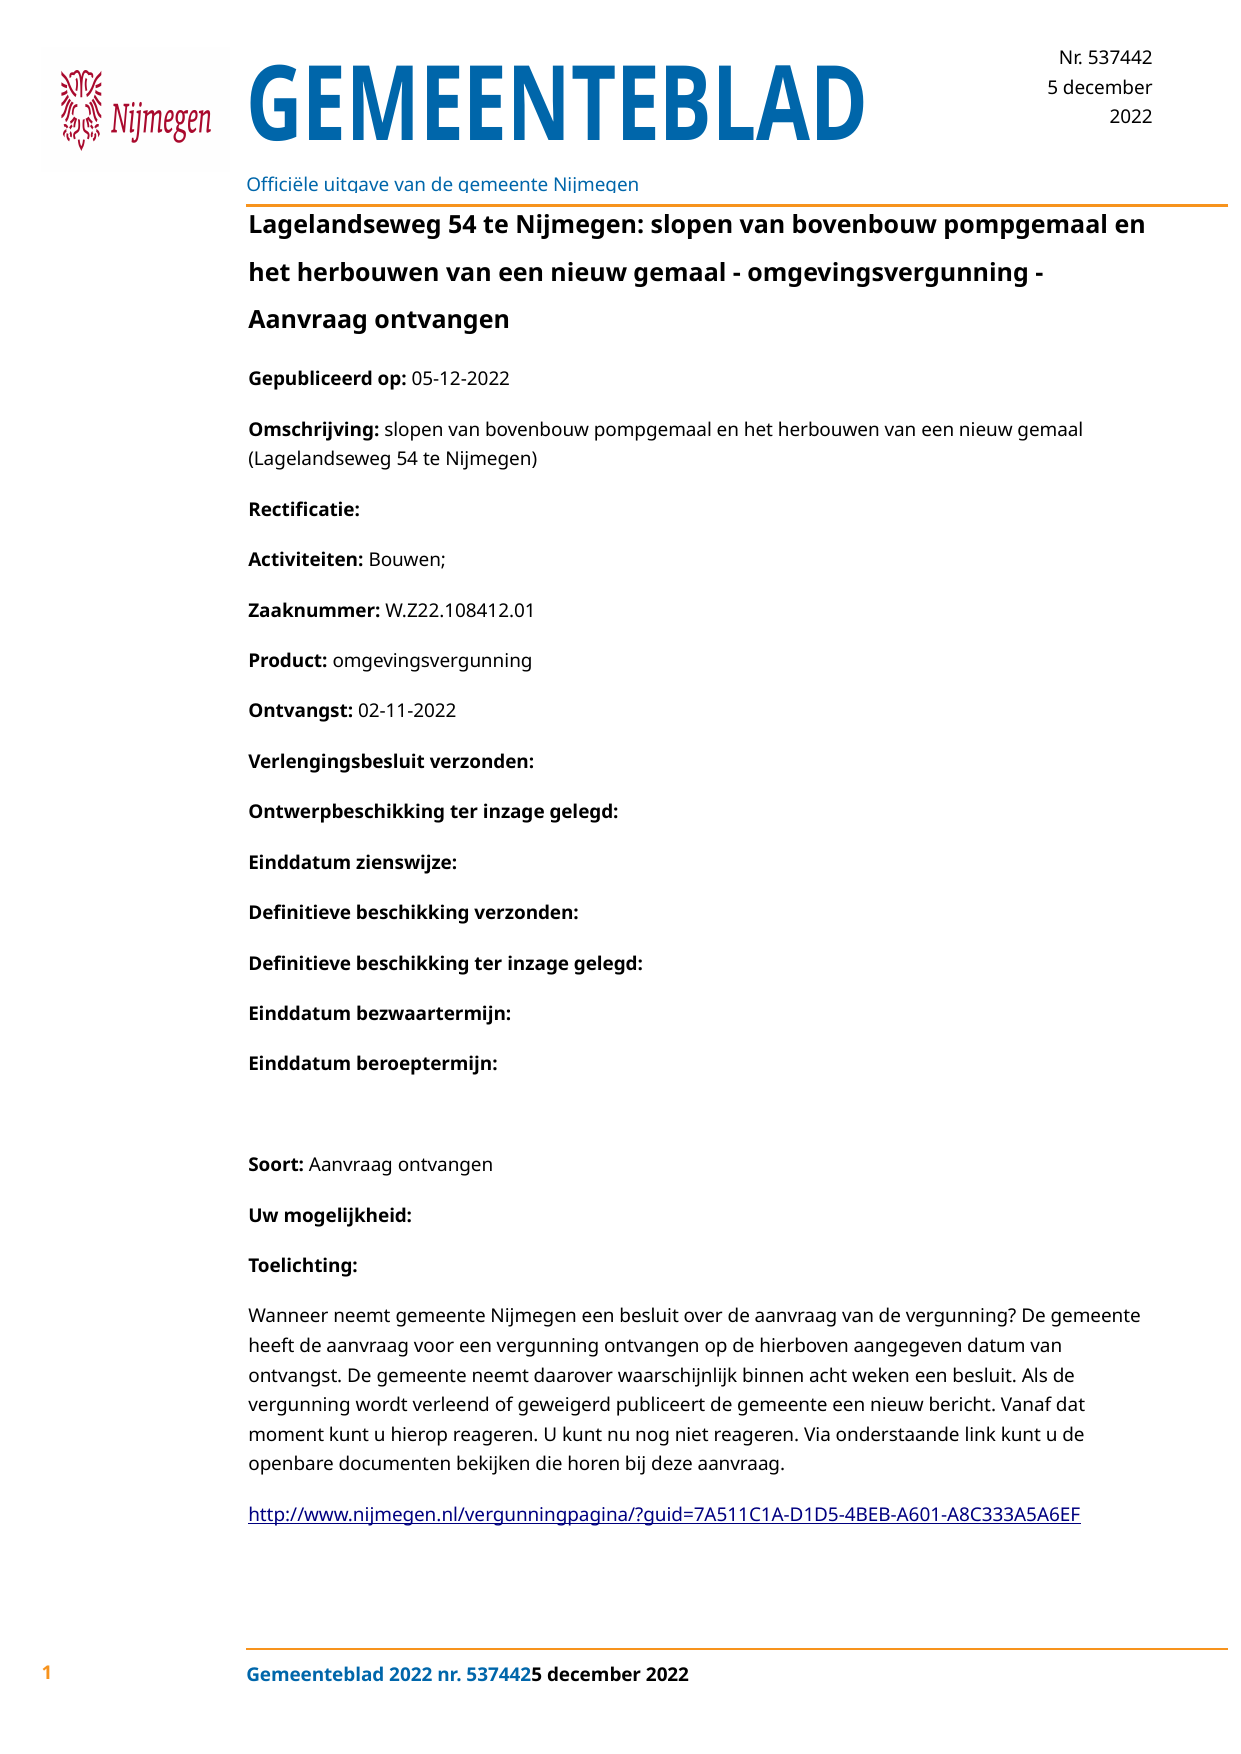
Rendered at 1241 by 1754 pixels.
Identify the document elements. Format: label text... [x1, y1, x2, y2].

text Zaaknummer: W.Z22.108412.01 [248, 597, 1152, 622]
text Ontwerpbeschikking ter inzage gelegd: [248, 798, 1152, 824]
picture [41, 47, 231, 172]
text http://www.nijmegen.nl/vergunningpagina/?guid=7A511C1A-D1D5-4BEB-A601-A8C333A5A6EF [248, 1501, 1152, 1527]
text Omschrijving: slopen van bovenbouw pompgemaal en het herbouwen van een nieuw gemaal (Lagelandseweg 54 te Nijmegen) [248, 416, 1152, 471]
text Lagelandseweg 54 te Nijmegen: slopen van bovenbouw pompgemaal en het herbouwen van een nieuw gemaal - omgevingsvergunning - Aanvraag ontvangen [248, 207, 1152, 336]
text Einddatum beroeptermijn: [248, 1051, 1152, 1076]
text Einddatum bezwaartermijn: [248, 1000, 1152, 1026]
text Product: omgevingsvergunning [248, 647, 1152, 673]
text Ontvangst: 02-11-2022 [248, 698, 1152, 723]
text Gepubliceerd op: 05-12-2022 [248, 366, 1152, 391]
text Verlengingsbesluit verzonden: [248, 748, 1152, 774]
text Rectificatie: [248, 496, 1152, 522]
text Definitieve beschikking verzonden: [248, 899, 1152, 925]
text Wanneer neemt gemeente Nijmegen een besluit over de aanvraag van de vergunning? De gemeente heeft de aanvraag voor een vergunning ontvangen op de hierboven aangegeven datum van ontvangst. De gemeente neemt daarover waarschijnlijk binnen acht weken een besluit. Als de vergunning wordt verleend of geweigerd publiceert de gemeente een nieuw bericht. Vanaf dat moment kunt u hierop reageren. U kunt nu nog niet reageren. Via onderstaande link kunt u de openbare documenten bekijken die horen bij deze aanvraag. [248, 1303, 1152, 1476]
text Einddatum zienswijze: [248, 849, 1152, 874]
text Soort: Aanvraag ontvangen [248, 1151, 1152, 1177]
text Definitieve beschikking ter inzage gelegd: [248, 950, 1152, 975]
text Activiteiten: Bouwen; [248, 546, 1152, 572]
text Toelichting: [248, 1252, 1152, 1278]
text Uw mogelijkheid: [248, 1202, 1152, 1227]
